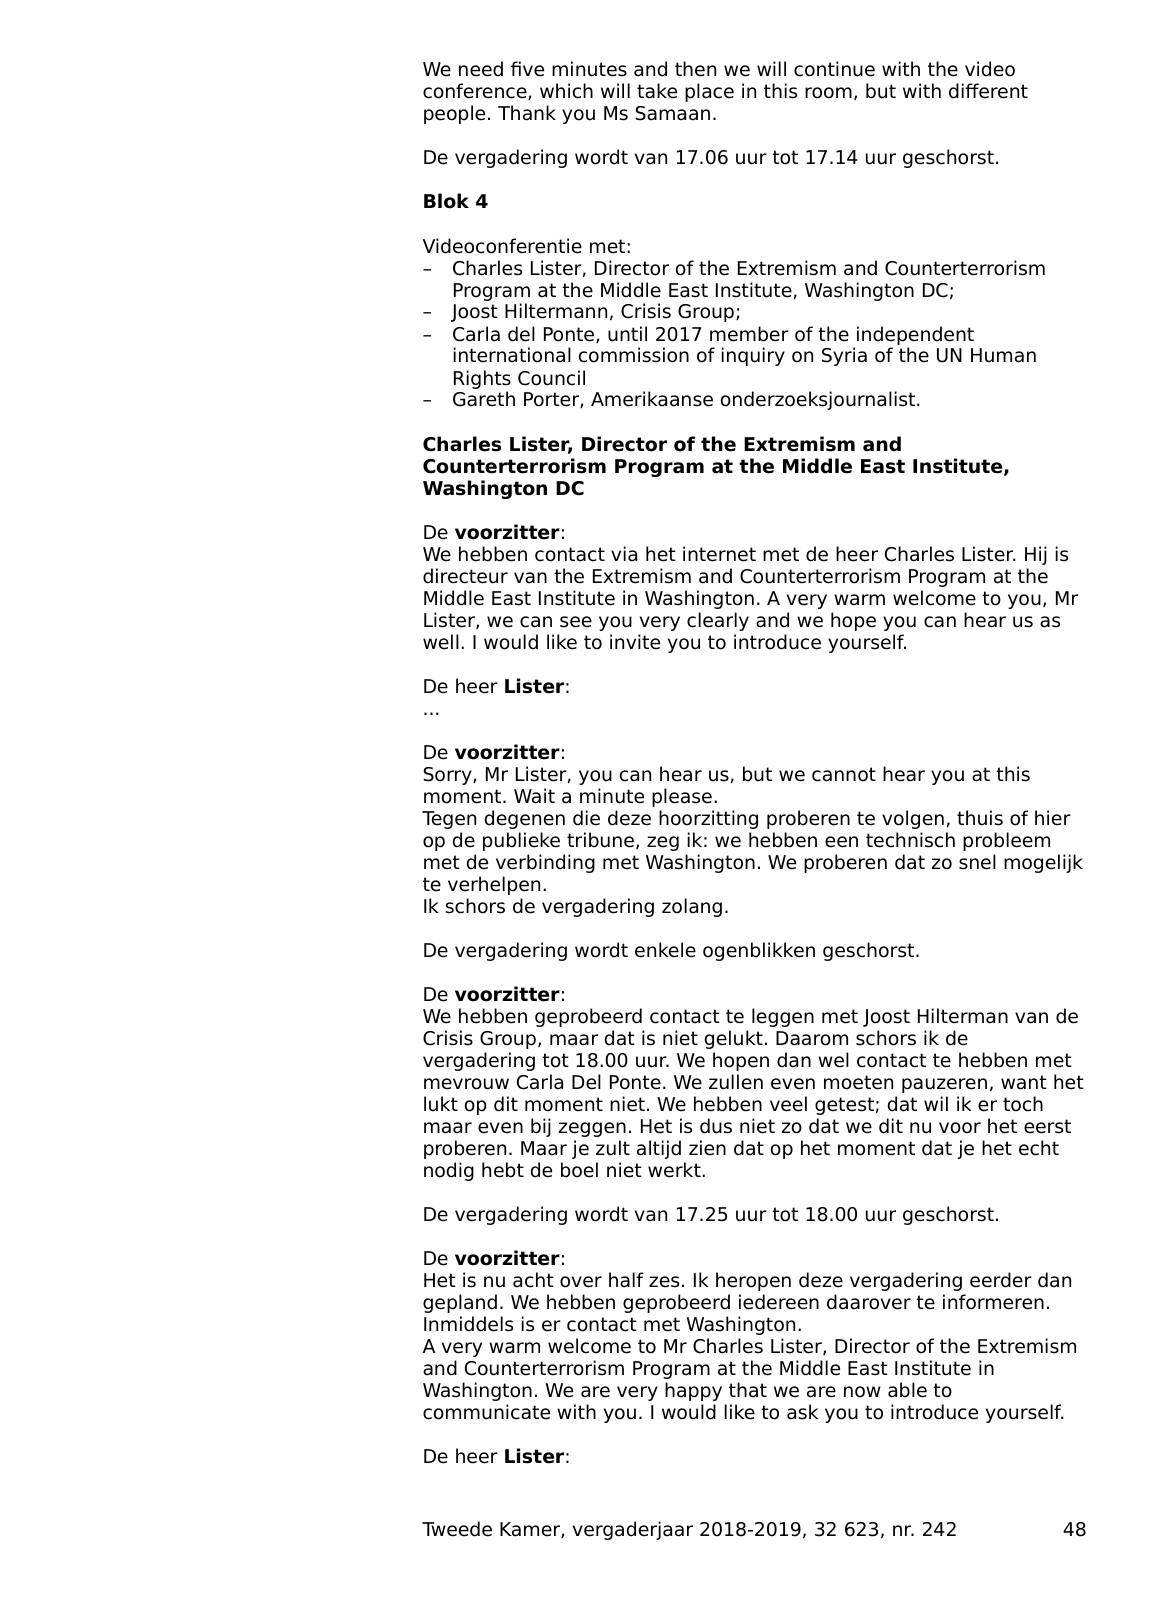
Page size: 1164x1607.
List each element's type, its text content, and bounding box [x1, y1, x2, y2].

text De voorzitter: [422, 984, 1087, 1006]
text De vergadering wordt enkele ogenblikken geschorst. [422, 940, 1087, 962]
text Tegen degenen die deze hoorzitting proberen te volgen, thuis of hier op de publieke tribune, zeg ik: we hebben een technisch probleem met de verbinding met Washington. We proberen dat zo snel mogelijk te verhelpen. [422, 808, 1087, 896]
text – Charles Lister, Director of the Extremism and Counterterrorism Program at the Middle East Institute, Washington DC; [422, 257, 1087, 301]
text De heer Lister: [422, 676, 1087, 698]
text De vergadering wordt van 17.25 uur tot 18.00 uur geschorst. [422, 1204, 1087, 1226]
text Het is nu acht over half zes. Ik heropen deze vergadering eerder dan gepland. We hebben geprobeerd iedereen daarover te informeren. Inmiddels is er contact met Washington. [422, 1270, 1087, 1336]
text De vergadering wordt van 17.06 uur tot 17.14 uur geschorst. [422, 147, 1087, 169]
text De voorzitter: [422, 742, 1087, 764]
text Videoconferentie met: [422, 236, 1087, 257]
text Sorry, Mr Lister, you can hear us, but we cannot hear you at this moment. Wait a minute please. [422, 764, 1087, 808]
text – Joost Hiltermann, Crisis Group; [422, 301, 1087, 323]
subtitle Charles Lister, Director of the Extremism and Counterterrorism Program at the Middle East Institute, Washington DC [422, 433, 1087, 499]
text De voorzitter: [422, 522, 1087, 544]
text Ik schors de vergadering zolang. [422, 896, 1087, 918]
text De heer Lister: [422, 1446, 1087, 1468]
text – Gareth Porter, Amerikaanse onderzoeksjournalist. [422, 389, 1087, 411]
text – Carla del Ponte, until 2017 member of the independent international commission of inquiry on Syria of the UN Human Rights Council [422, 323, 1087, 389]
subtitle Blok 4 [422, 191, 1087, 213]
text A very warm welcome to Mr Charles Lister, Director of the Extremism and Counterterrorism Program at the Middle East Institute in Washington. We are very happy that we are now able to communicate with you. I would like to ask you to introduce yourself. [422, 1336, 1087, 1424]
text We hebben geprobeerd contact te leggen met Joost Hilterman van de Crisis Group, maar dat is niet gelukt. Daarom schors ik de vergadering tot 18.00 uur. We hopen dan wel contact te hebben met mevrouw Carla Del Ponte. We zullen even moeten pauzeren, want het lukt op dit moment niet. We hebben veel getest; dat wil ik er toch maar even bij zeggen. Het is dus niet zo dat we dit nu voor het eerst proberen. Maar je zult altijd zien dat op het moment dat je het echt nodig hebt de boel niet werkt. [422, 1006, 1087, 1182]
text We need five minutes and then we will continue with the video conference, which will take place in this room, but with different people. Thank you Ms Samaan. [422, 59, 1087, 125]
text ... [422, 698, 1087, 720]
text We hebben contact via het internet met de heer Charles Lister. Hij is directeur van the Extremism and Counterterrorism Program at the Middle East Institute in Washington. A very warm welcome to you, Mr Lister, we can see you very clearly and we hope you can hear us as well. I would like to invite you to introduce yourself. [422, 544, 1087, 653]
text De voorzitter: [422, 1248, 1087, 1270]
